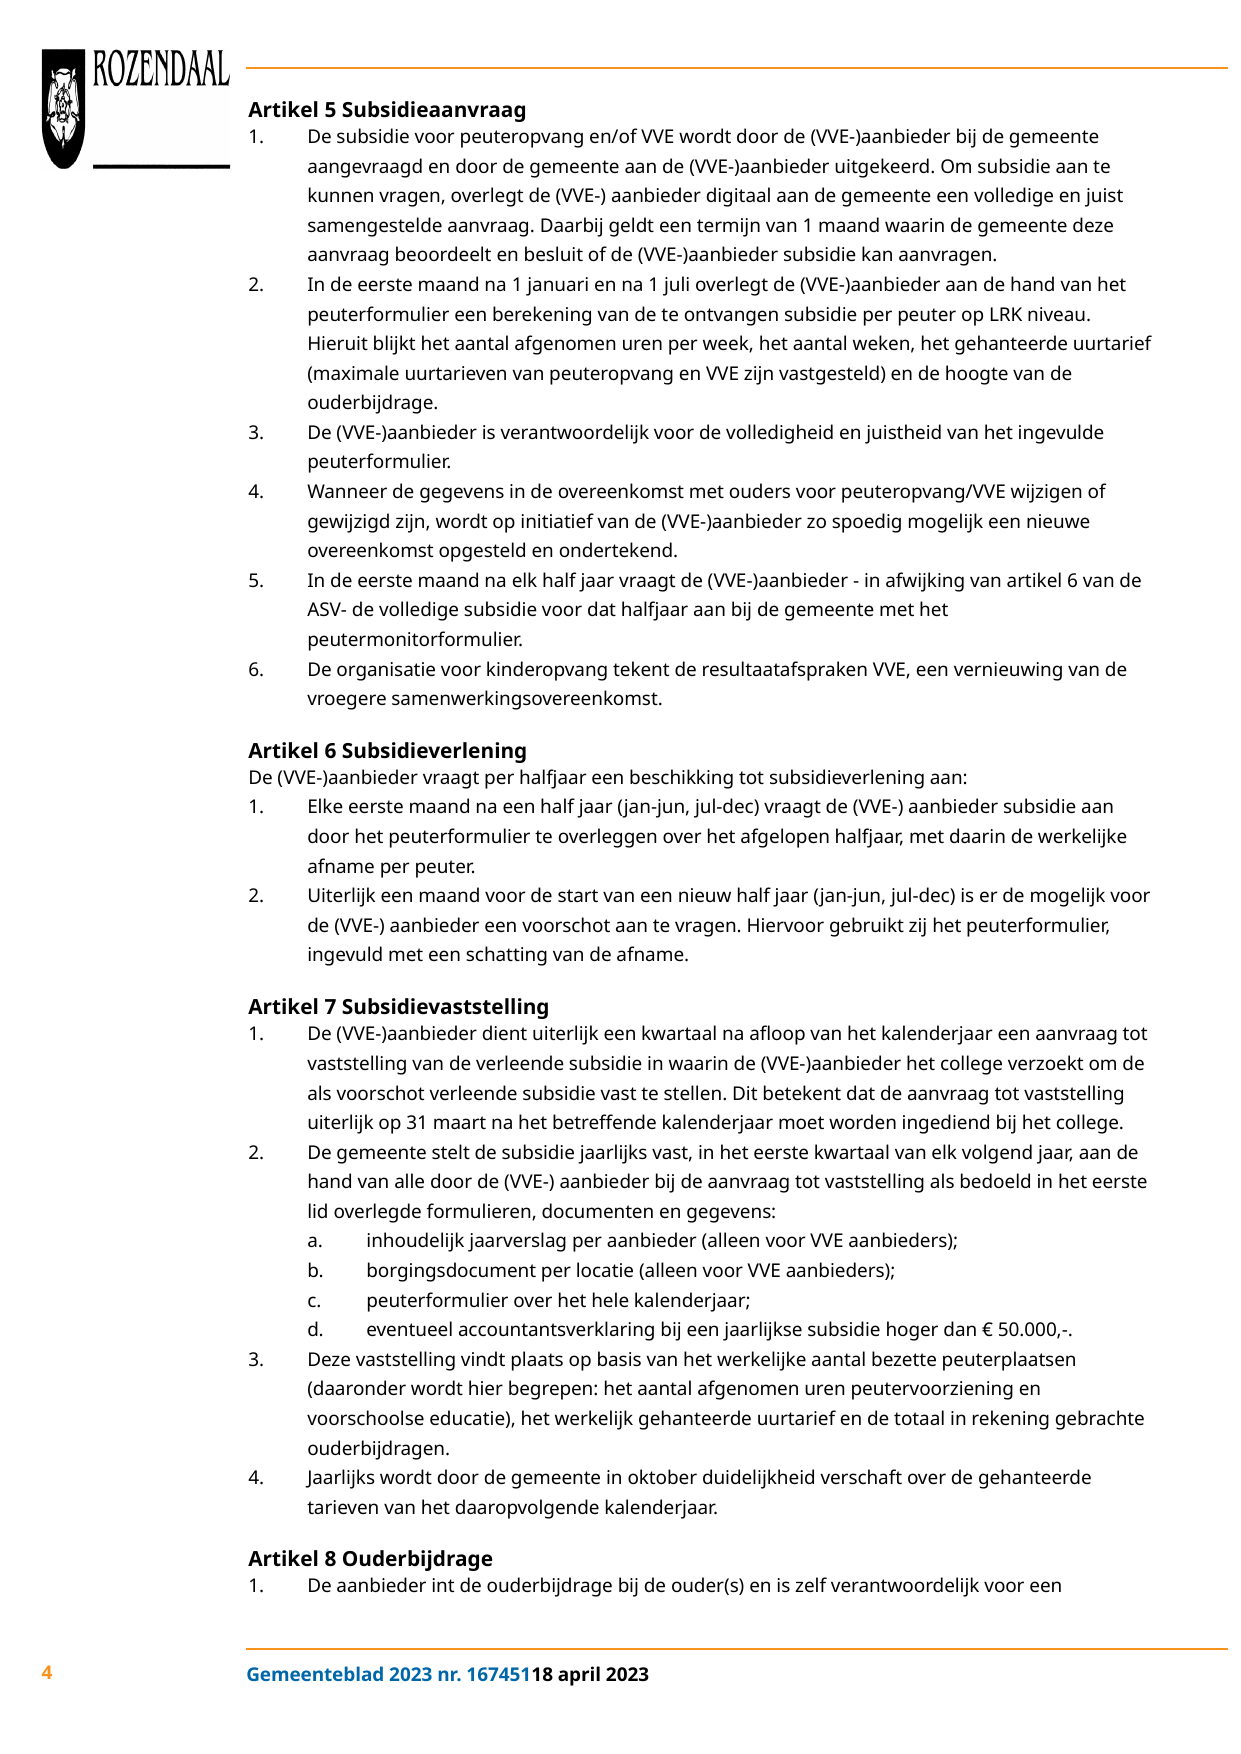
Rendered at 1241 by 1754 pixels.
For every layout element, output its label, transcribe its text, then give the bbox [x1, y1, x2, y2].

list De gemeente stelt de subsidie jaarlijks vast, in het eerste kwartaal van elk volgend jaar, aan de hand van alle door de (VVE-) aanbieder bij de aanvraag tot vaststelling als bedoeld in het eerste lid overlegde formulieren, documenten en gegevens: [248, 1139, 1152, 1224]
list In de eerste maand na 1 januari en na 1 juli overlegt de (VVE-)aanbieder aan de hand van het peuterformulier een berekening van de te ontvangen subsidie per peuter op LRK niveau. Hieruit blijkt het aantal afgenomen uren per week, het aantal weken, het gehanteerde uurtarief (maximale uurtarieven van peuteropvang en VVE zijn vastgesteld) en de hoogte van de ouderbijdrage. [248, 271, 1152, 415]
list De aanbieder int de ouderbijdrage bij de ouder(s) en is zelf verantwoordelijk voor een [248, 1573, 1152, 1598]
list Uiterlijk een maand voor de start van een nieuw half jaar (jan-jun, jul-dec) is er de mogelijk voor de (VVE-) aanbieder een voorschot aan te vragen. Hiervoor gebruikt zij het peuterformulier, ingevuld met een schatting van de afname. [248, 882, 1152, 967]
list peuterformulier over het hele kalenderjaar; [307, 1287, 1152, 1312]
list De organisatie voor kinderopvang tekent de resultaatafspraken VVE, een vernieuwing van de vroegere samenwerkingsovereenkomst. [248, 656, 1152, 711]
text Artikel 5 Subsidieaanvraag [248, 95, 1152, 123]
list Jaarlijks wordt door de gemeente in oktober duidelijkheid verschaft over de gehanteerde tarieven van het daaropvolgende kalenderjaar. [248, 1464, 1152, 1519]
text Artikel 7 Subsidievaststelling [248, 992, 1152, 1021]
list inhoudelijk jaarverslag per aanbieder (alleen voor VVE aanbieders); [307, 1228, 1152, 1253]
list borgingsdocument per locatie (alleen voor VVE aanbieders); [307, 1257, 1152, 1283]
text Artikel 6 Subsidieverlening [248, 736, 1152, 764]
list De (VVE-)aanbieder is verantwoordelijk voor de volledigheid en juistheid van het ingevulde peuterformulier. [248, 419, 1152, 474]
picture [41, 47, 231, 172]
list Wanneer de gegevens in de overeenkomst met ouders voor peuteropvang/VVE wijzigen of gewijzigd zijn, wordt op initiatief van de (VVE-)aanbieder zo spoedig mogelijk een nieuwe overeenkomst opgesteld en ondertekend. [248, 478, 1152, 563]
list De subsidie voor peuteropvang en/of VVE wordt door de (VVE-)aanbieder bij de gemeente aangevraagd en door de gemeente aan de (VVE-)aanbieder uitgekeerd. Om subsidie aan te kunnen vragen, overlegt de (VVE-) aanbieder digitaal aan de gemeente een volledige en juist samengestelde aanvraag. Daarbij geldt een termijn van 1 maand waarin de gemeente deze aanvraag beoordeelt en besluit of de (VVE-)aanbieder subsidie kan aanvragen. [248, 123, 1152, 267]
list Elke eerste maand na een half jaar (jan-jun, jul-dec) vraagt de (VVE-) aanbieder subsidie aan door het peuterformulier te overleggen over het afgelopen halfjaar, met daarin de werkelijke afname per peuter. [248, 794, 1152, 879]
text Artikel 8 Ouderbijdrage [248, 1544, 1152, 1573]
list Deze vaststelling vindt plaats op basis van het werkelijke aantal bezette peuterplaatsen (daaronder wordt hier begrepen: het aantal afgenomen uren peutervoorziening en voorschoolse educatie), het werkelijk gehanteerde uurtarief en de totaal in rekening gebrachte ouderbijdragen. [248, 1346, 1152, 1460]
text De (VVE-)aanbieder vraagt per halfjaar een beschikking tot subsidieverlening aan: [248, 764, 1152, 790]
list De (VVE-)aanbieder dient uiterlijk een kwartaal na afloop van het kalenderjaar een aanvraag tot vaststelling van de verleende subsidie in waarin de (VVE-)aanbieder het college verzoekt om de als voorschot verleende subsidie vast te stellen. Dit betekent dat de aanvraag tot vaststelling uiterlijk op 31 maart na het betreffende kalenderjaar moet worden ingediend bij het college. [248, 1021, 1152, 1135]
list In de eerste maand na elk half jaar vraagt de (VVE-)aanbieder - in afwijking van artikel 6 van de ASV- de volledige subsidie voor dat halfjaar aan bij de gemeente met het peutermonitorformulier. [248, 567, 1152, 652]
list eventueel accountantsverklaring bij een jaarlijkse subsidie hoger dan € 50.000,-. [307, 1316, 1152, 1342]
